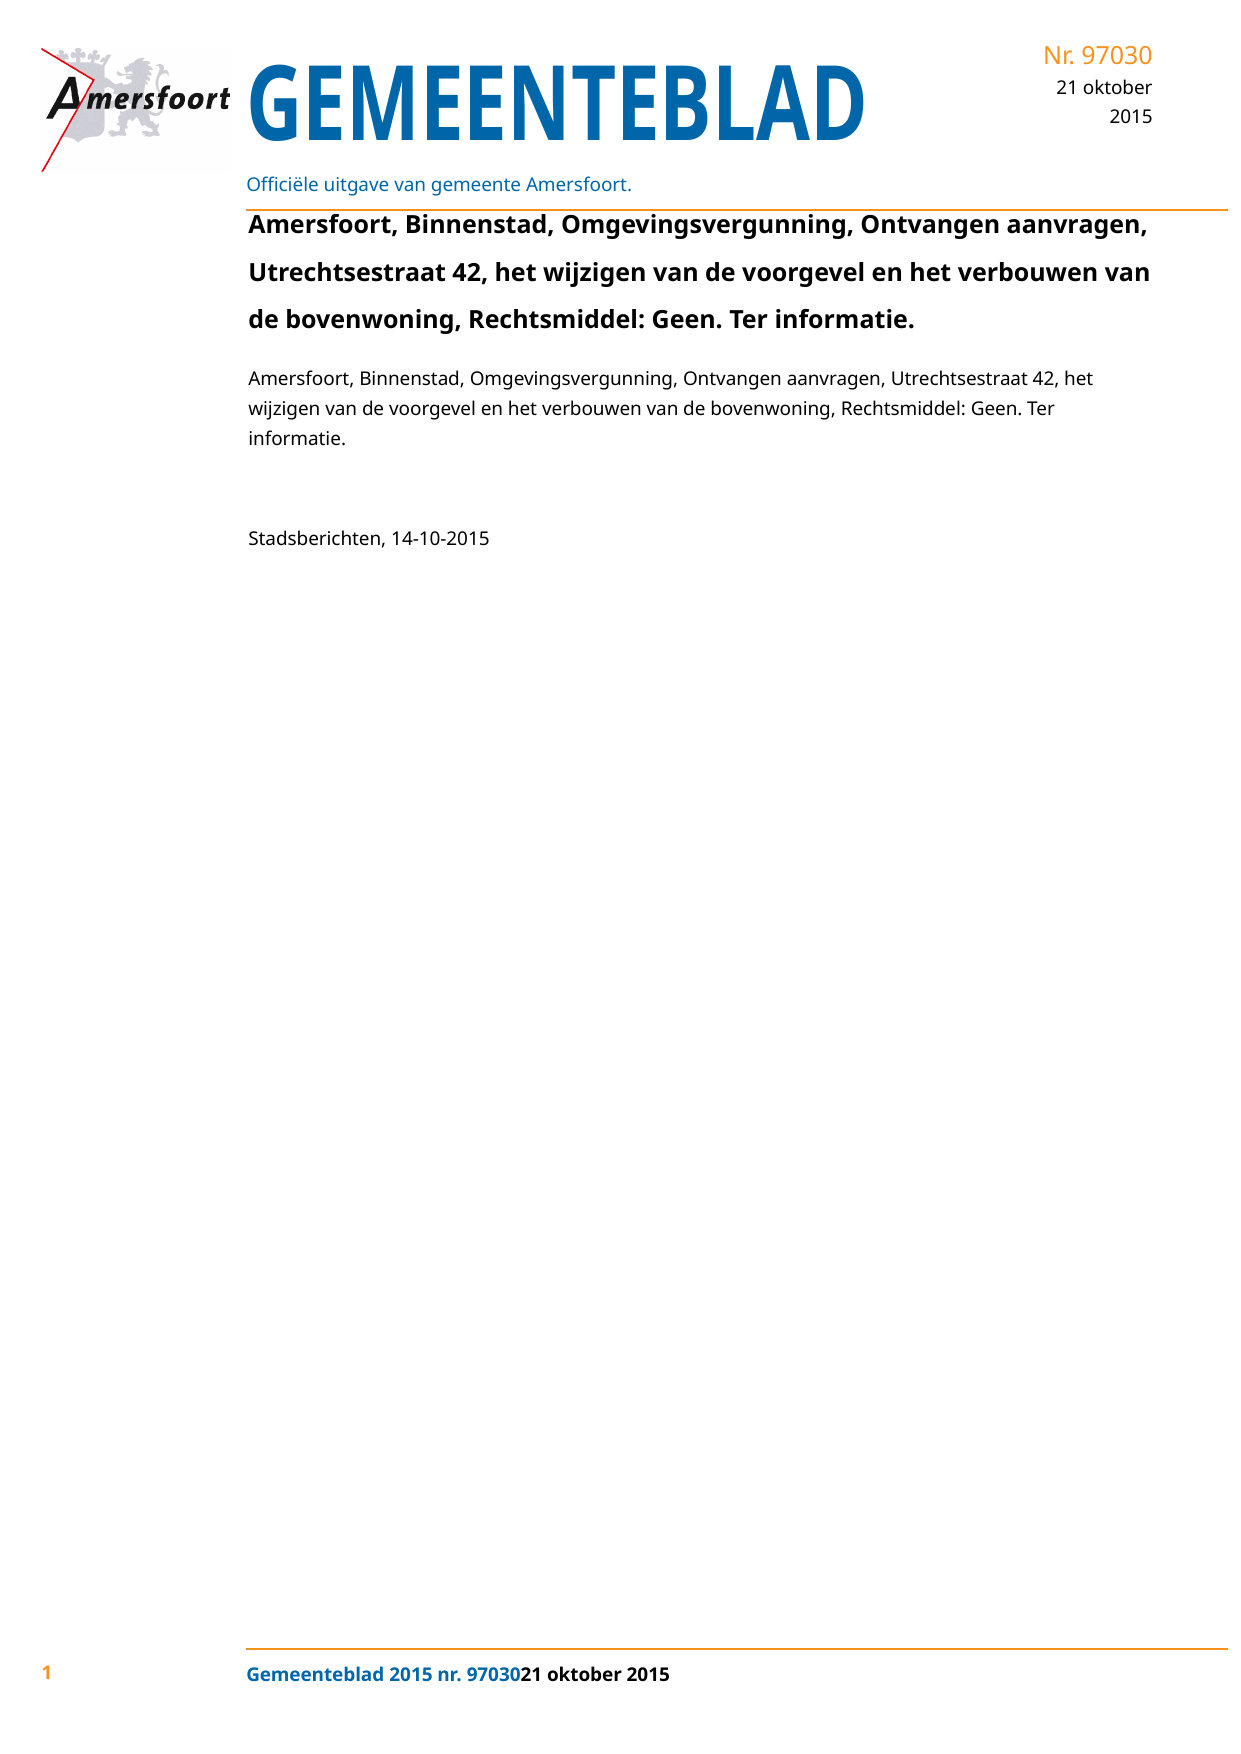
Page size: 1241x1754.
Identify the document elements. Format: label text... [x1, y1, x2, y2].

text Amersfoort, Binnenstad, Omgevingsvergunning, Ontvangen aanvragen, Utrechtsestraat 42, het wijzigen van de voorgevel en het verbouwen van de bovenwoning, Rechtsmiddel: Geen. Ter informatie. [248, 366, 1152, 450]
text Stadsberichten, 14-10-2015 [248, 526, 1152, 551]
text Amersfoort, Binnenstad, Omgevingsvergunning, Ontvangen aanvragen, Utrechtsestraat 42, het wijzigen van de voorgevel en het verbouwen van de bovenwoning, Rechtsmiddel: Geen. Ter informatie. [248, 211, 1152, 336]
picture [41, 47, 231, 172]
